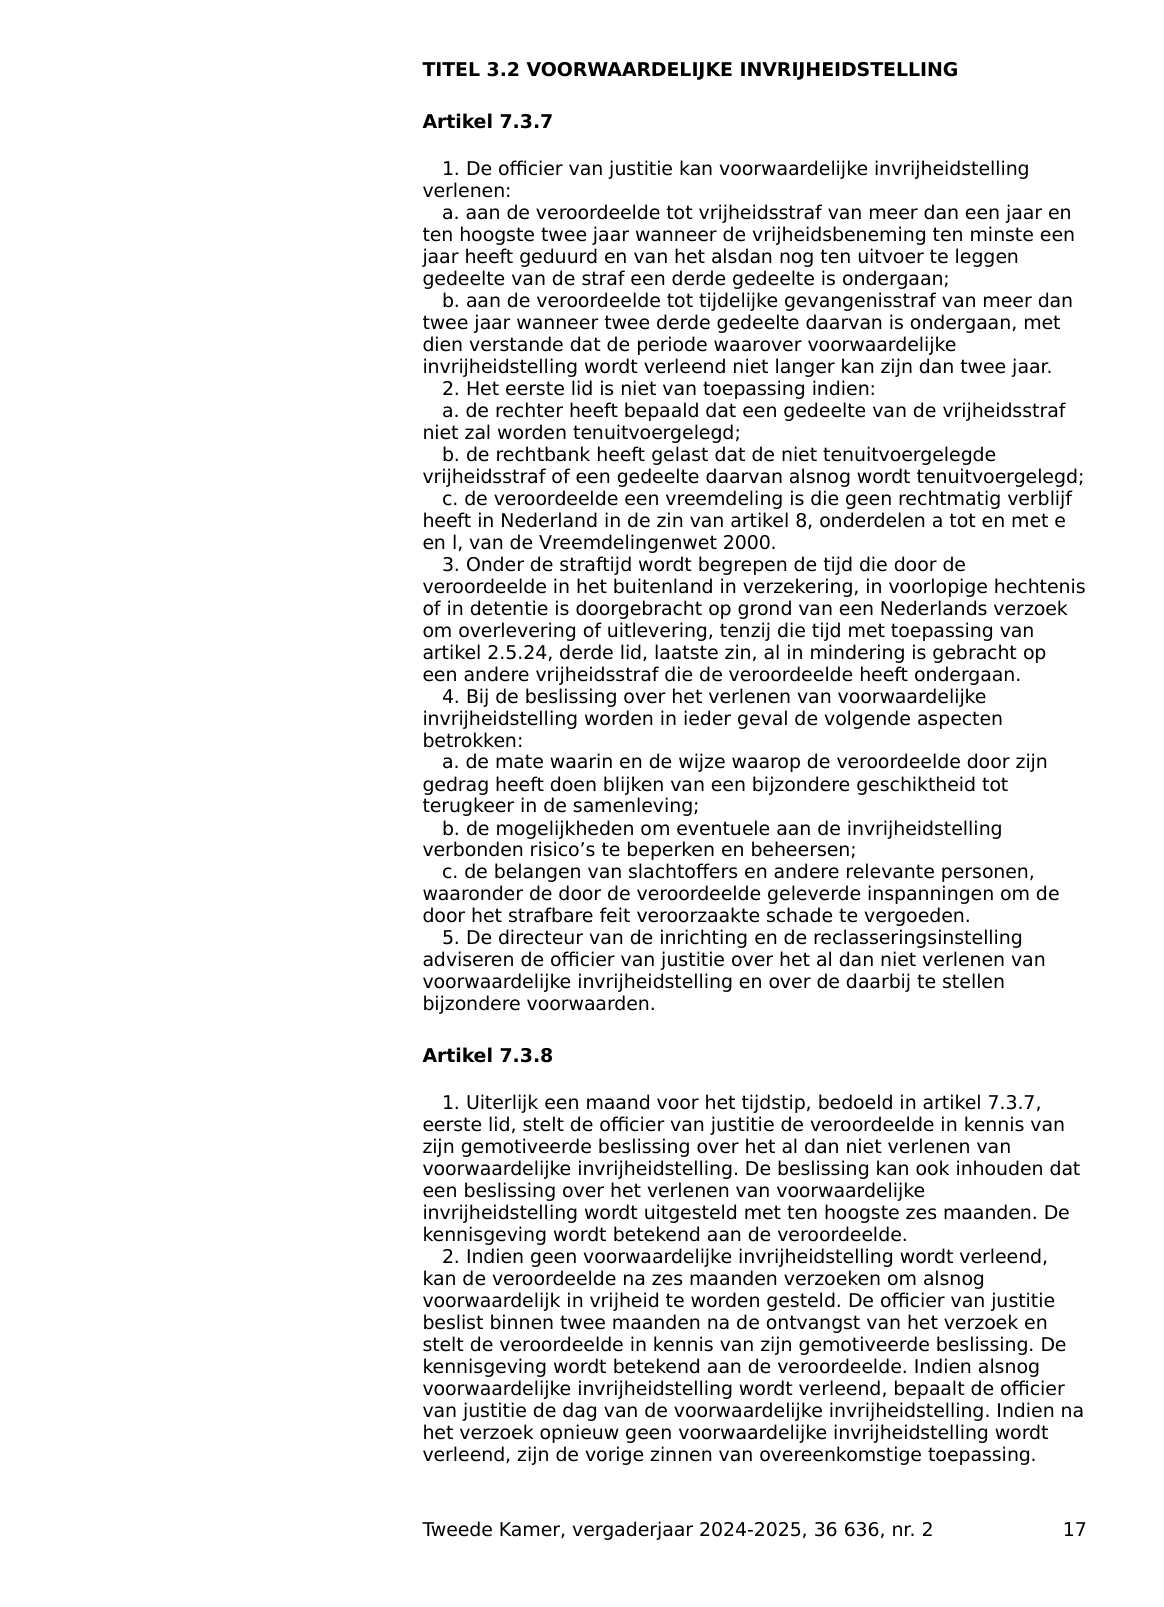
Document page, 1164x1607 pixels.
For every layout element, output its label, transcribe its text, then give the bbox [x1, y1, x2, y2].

text 2. Indien geen voorwaardelijke invrijheidstelling wordt verleend, kan de veroordeelde na zes maanden verzoeken om alsnog voorwaardelijk in vrijheid te worden gesteld. De officier van justitie beslist binnen twee maanden na de ontvangst van het verzoek en stelt de veroordeelde in kennis van zijn gemotiveerde beslissing. De kennisgeving wordt betekend aan de veroordeelde. Indien alsnog voorwaardelijke invrijheidstelling wordt verleend, bepaalt de officier van justitie de dag van de voorwaardelijke invrijheidstelling. Indien na het verzoek opnieuw geen voorwaardelijke invrijheidstelling wordt verleend, zijn de vorige zinnen van overeenkomstige toepassing. [422, 1246, 1087, 1466]
text 1. De officier van justitie kan voorwaardelijke invrijheidstelling verlenen: [422, 158, 1087, 202]
subtitle TITEL 3.2 VOORWAARDELIJKE INVRIJHEIDSTELLING [422, 59, 1087, 81]
text 5. De directeur van de inrichting en de reclasseringsinstelling adviseren de officier van justitie over het al dan niet verlenen van voorwaardelijke invrijheidstelling en over de daarbij te stellen bijzondere voorwaarden. [422, 927, 1087, 1015]
text c. de veroordeelde een vreemdeling is die geen rechtmatig verblijf heeft in Nederland in de zin van artikel 8, onderdelen a tot en met e en l, van de Vreemdelingenwet 2000. [422, 488, 1087, 554]
text 1. Uiterlijk een maand voor het tijdstip, bedoeld in artikel 7.3.7, eerste lid, stelt de officier van justitie de veroordeelde in kennis van zijn gemotiveerde beslissing over het al dan niet verlenen van voorwaardelijke invrijheidstelling. De beslissing kan ook inhouden dat een beslissing over het verlenen van voorwaardelijke invrijheidstelling wordt uitgesteld met ten hoogste zes maanden. De kennisgeving wordt betekend aan de veroordeelde. [422, 1092, 1087, 1246]
text b. aan de veroordeelde tot tijdelijke gevangenisstraf van meer dan twee jaar wanneer twee derde gedeelte daarvan is ondergaan, met dien verstande dat de periode waarover voorwaardelijke invrijheidstelling wordt verleend niet langer kan zijn dan twee jaar. [422, 290, 1087, 378]
text b. de rechtbank heeft gelast dat de niet tenuitvoergelegde vrijheidsstraf of een gedeelte daarvan alsnog wordt tenuitvoergelegd; [422, 444, 1087, 488]
text c. de belangen van slachtoffers en andere relevante personen, waaronder de door de veroordeelde geleverde inspanningen om de door het strafbare feit veroorzaakte schade te vergoeden. [422, 861, 1087, 927]
subtitle Artikel 7.3.7 [422, 111, 1087, 133]
text a. aan de veroordeelde tot vrijheidsstraf van meer dan een jaar en ten hoogste twee jaar wanneer de vrijheidsbeneming ten minste een jaar heeft geduurd en van het alsdan nog ten uitvoer te leggen gedeelte van de straf een derde gedeelte is ondergaan; [422, 202, 1087, 290]
text 3. Onder de straftijd wordt begrepen de tijd die door de veroordeelde in het buitenland in verzekering, in voorlopige hechtenis of in detentie is doorgebracht op grond van een Nederlands verzoek om overlevering of uitlevering, tenzij die tijd met toepassing van artikel 2.5.24, derde lid, laatste zin, al in mindering is gebracht op een andere vrijheidsstraf die de veroordeelde heeft ondergaan. [422, 554, 1087, 686]
text 4. Bij de beslissing over het verlenen van voorwaardelijke invrijheidstelling worden in ieder geval de volgende aspecten betrokken: [422, 686, 1087, 751]
text 2. Het eerste lid is niet van toepassing indien: [422, 378, 1087, 400]
text b. de mogelijkheden om eventuele aan de invrijheidstelling verbonden risico’s te beperken en beheersen; [422, 817, 1087, 861]
subtitle Artikel 7.3.8 [422, 1045, 1087, 1067]
text a. de mate waarin en de wijze waarop de veroordeelde door zijn gedrag heeft doen blijken van een bijzondere geschiktheid tot terugkeer in de samenleving; [422, 751, 1087, 817]
text a. de rechter heeft bepaald dat een gedeelte van de vrijheidsstraf niet zal worden tenuitvoergelegd; [422, 400, 1087, 444]
